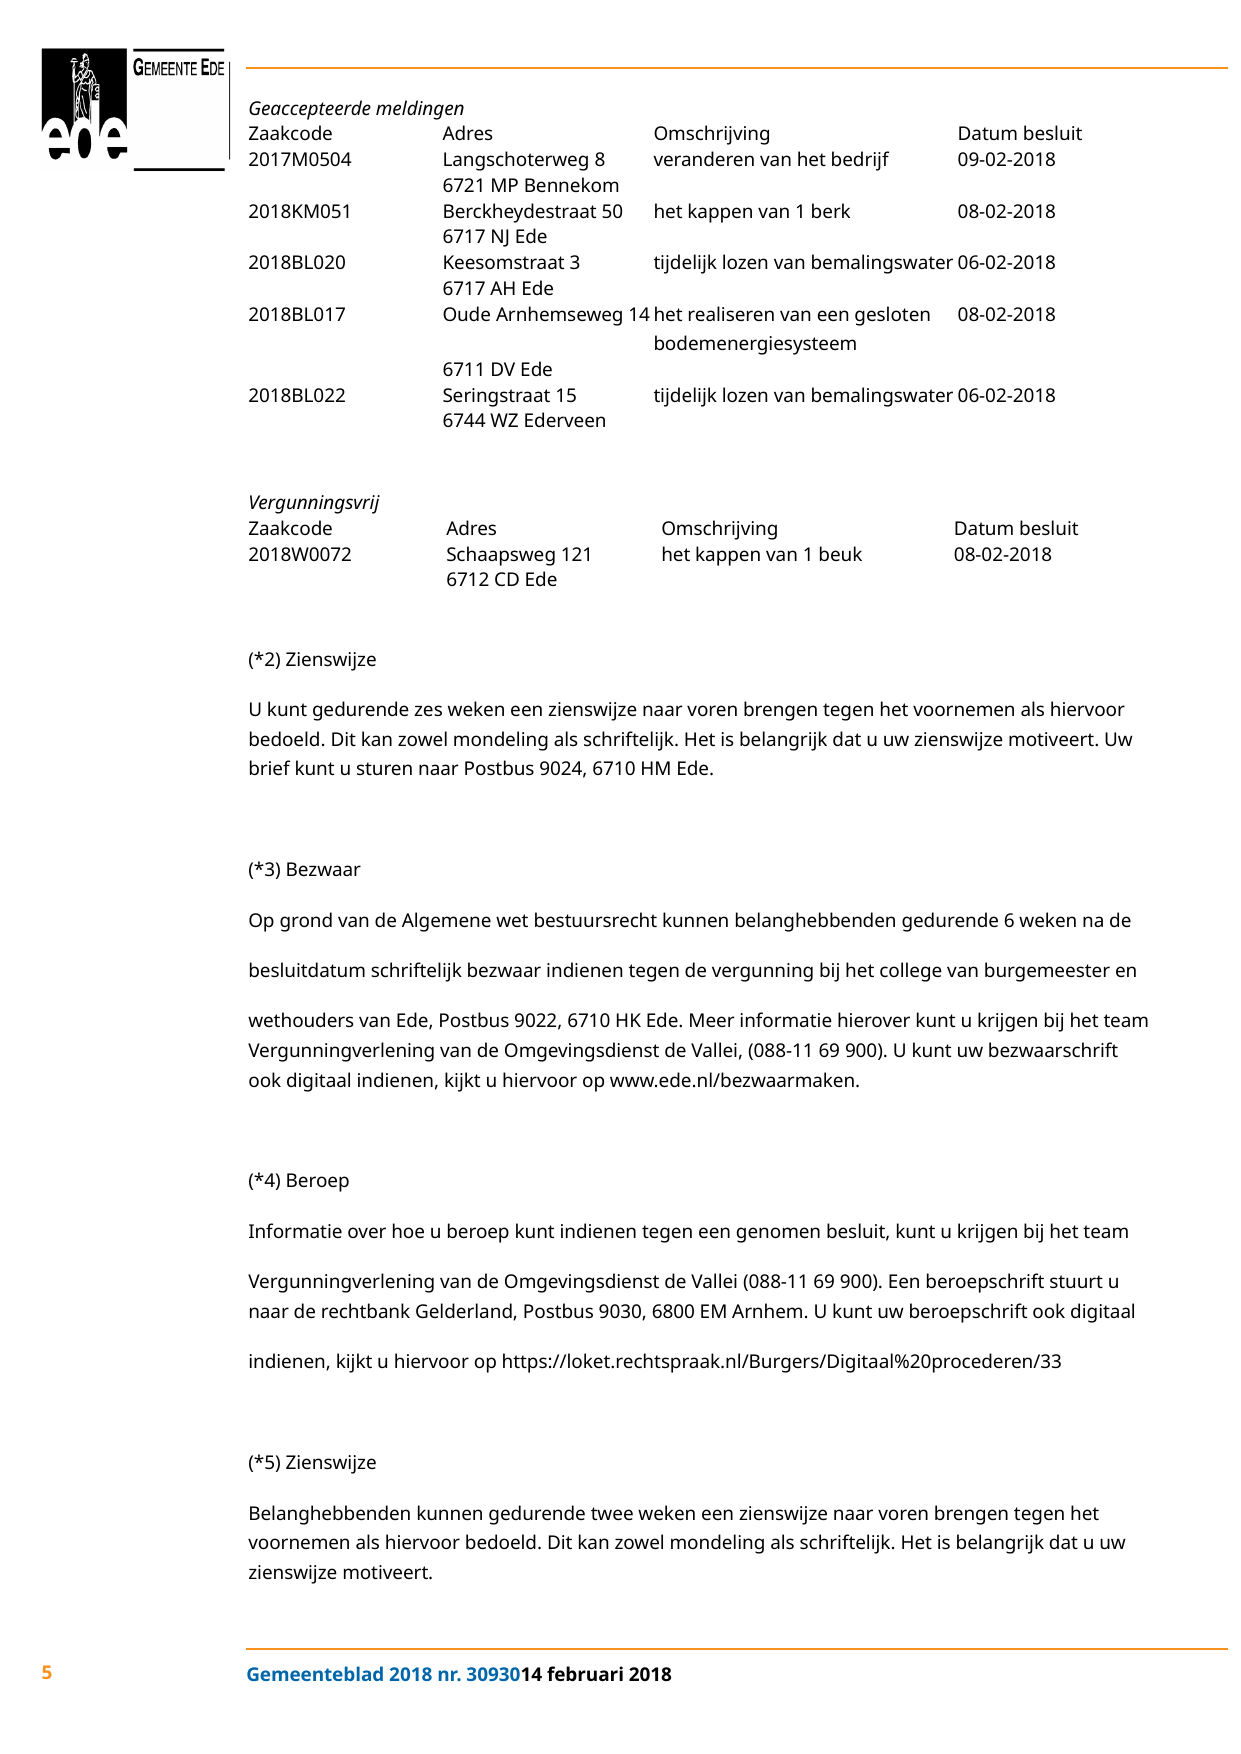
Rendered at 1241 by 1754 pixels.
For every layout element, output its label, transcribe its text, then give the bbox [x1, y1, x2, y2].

table_cell het realiseren van een gesloten bodemenergiesysteem [653, 301, 957, 356]
text U kunt gedurende zes weken een zienswijze naar voren brengen tegen het voornemen als hiervoor bedoeld. Dit kan zowel mondeling als schriftelijk. Het is belangrijk dat u uw zienswijze motiveert. Uw brief kunt u sturen naar Postbus 9024, 6710 HM Ede. [248, 696, 1152, 781]
text (*5) Zienswijze [248, 1449, 1152, 1475]
table_cell 2018BL020 [248, 249, 442, 275]
table_cell 6721 MP Bennekom [442, 172, 653, 198]
text indienen, kijkt u hiervoor op https://loket.rechtspraak.nl/Burgers/Digitaal%20procederen/33 [248, 1348, 1152, 1374]
table_cell 09-02-2018 [958, 146, 1152, 172]
table_header Datum besluit [958, 121, 1152, 146]
table_cell 06-02-2018 [958, 249, 1152, 275]
table_header Adres [446, 515, 661, 541]
table_cell [661, 567, 954, 592]
text Op grond van de Algemene wet bestuursrecht kunnen belanghebbenden gedurende 6 weken na de [248, 907, 1152, 932]
table_header Datum besluit [954, 515, 1152, 541]
text Vergunningverlening van de Omgevingsdienst de Vallei (088-11 69 900). Een beroepschrift stuurt u naar de rechtbank Gelderland, Postbus 9030, 6800 EM Arnhem. U kunt uw beroepschrift ook digitaal [248, 1268, 1152, 1324]
table_header Omschrijving [661, 515, 954, 541]
table_cell tijdelijk lozen van bemalingswater [653, 249, 957, 275]
table_cell [958, 224, 1152, 249]
table_cell [248, 172, 442, 198]
table_cell 2018BL022 [248, 382, 442, 407]
table_cell 08-02-2018 [958, 198, 1152, 223]
table_cell Seringstraat 15 [442, 382, 653, 407]
table_cell [958, 356, 1152, 382]
table_cell 2018W0072 [248, 541, 446, 567]
table_cell [958, 275, 1152, 301]
table_cell veranderen van het bedrijf [653, 146, 957, 172]
table_cell 06-02-2018 [958, 382, 1152, 407]
text Geaccepteerde meldingen [248, 95, 1152, 121]
table_cell tijdelijk lozen van bemalingswater [653, 382, 957, 407]
table_cell 08-02-2018 [958, 301, 1152, 356]
table_cell [653, 172, 957, 198]
table_cell 6717 AH Ede [442, 275, 653, 301]
table_cell [653, 356, 957, 382]
table_cell 2018BL017 [248, 301, 442, 356]
table_header Zaakcode [248, 121, 442, 146]
text Informatie over hoe u beroep kunt indienen tegen een genomen besluit, kunt u krijgen bij het team [248, 1218, 1152, 1244]
table_cell 08-02-2018 [954, 541, 1152, 567]
table_cell [653, 408, 957, 433]
table_cell Schaapsweg 121 [446, 541, 661, 567]
text besluitdatum schriftelijk bezwaar indienen tegen de vergunning bij het college van burgemeester en [248, 957, 1152, 983]
table_cell het kappen van 1 beuk [661, 541, 954, 567]
table_cell [248, 408, 442, 433]
table_cell 6711 DV Ede [442, 356, 653, 382]
table_cell [248, 356, 442, 382]
text Belanghebbenden kunnen gedurende twee weken een zienswijze naar voren brengen tegen het voornemen als hiervoor bedoeld. Dit kan zowel mondeling als schriftelijk. Het is belangrijk dat u uw zienswijze motiveert. [248, 1500, 1152, 1584]
table_cell het kappen van 1 berk [653, 198, 957, 223]
table_cell 6712 CD Ede [446, 567, 661, 592]
text Vergunningsvrij [248, 489, 1152, 515]
table_cell Oude Arnhemseweg 14 [442, 301, 653, 356]
table_cell Berckheydestraat 50 [442, 198, 653, 223]
text wethouders van Ede, Postbus 9022, 6710 HK Ede. Meer informatie hierover kunt u krijgen bij het team Vergunningverlening van de Omgevingsdienst de Vallei, (088-11 69 900). U kunt uw bezwaarschrift ook digitaal indienen, kijkt u hiervoor op www.ede.nl/bezwaarmaken. [248, 1008, 1152, 1092]
table_cell 2017M0504 [248, 146, 442, 172]
table_cell [954, 567, 1152, 592]
table_cell [958, 408, 1152, 433]
table_cell 6744 WZ Ederveen [442, 408, 653, 433]
table_cell [248, 567, 446, 592]
table_header Zaakcode [248, 515, 446, 541]
text (*3) Bezwaar [248, 856, 1152, 882]
table_cell [653, 275, 957, 301]
table_cell 2018KM051 [248, 198, 442, 223]
text (*4) Beroep [248, 1168, 1152, 1193]
picture [41, 47, 231, 172]
table_cell Langschoterweg 8 [442, 146, 653, 172]
table_cell Keesomstraat 3 [442, 249, 653, 275]
text (*2) Zienswijze [248, 646, 1152, 672]
table_header Adres [442, 121, 653, 146]
table_cell [248, 275, 442, 301]
table_cell 6717 NJ Ede [442, 224, 653, 249]
table_cell [248, 224, 442, 249]
table_cell [653, 224, 957, 249]
table_header Omschrijving [653, 121, 957, 146]
table_cell [958, 172, 1152, 198]
